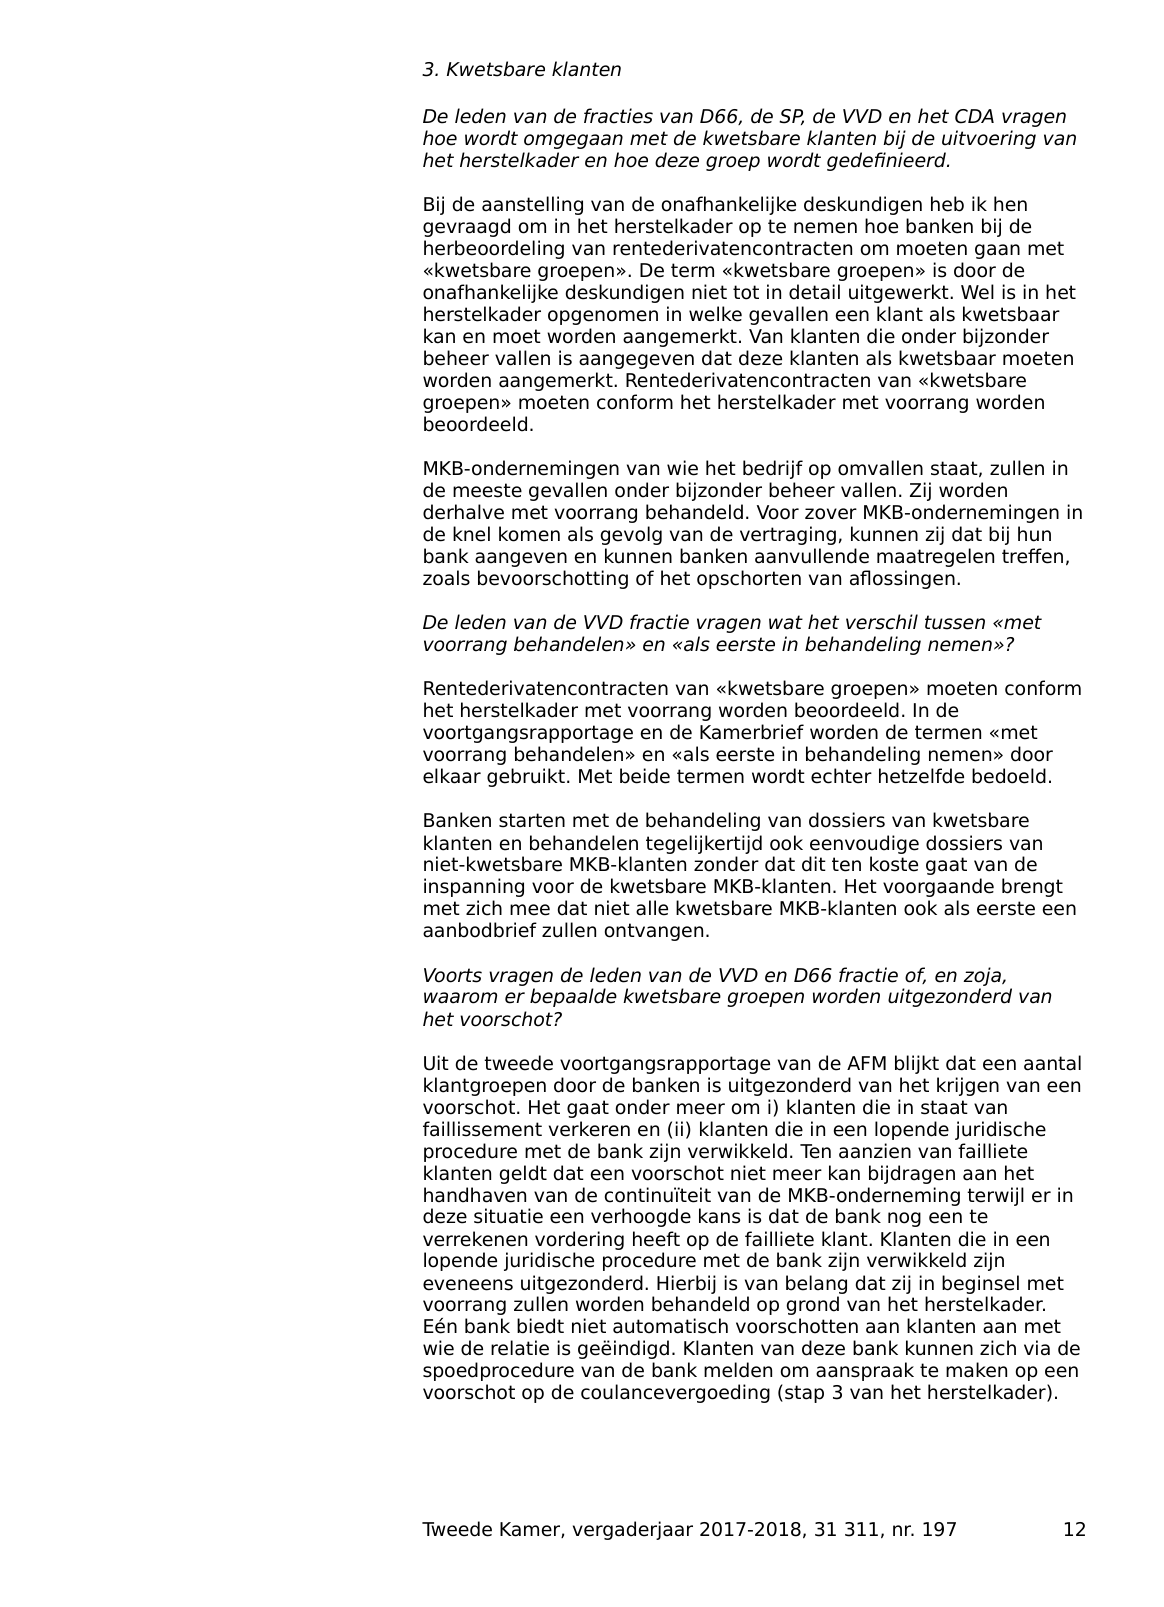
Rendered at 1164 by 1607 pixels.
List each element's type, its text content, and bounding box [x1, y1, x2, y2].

text Voorts vragen de leden van de VVD en D66 fractie of, en zoja, waarom er bepaalde kwetsbare groepen worden uitgezonderd van het voorschot? [422, 964, 1087, 1030]
text Uit de tweede voortgangsrapportage van de AFM blijkt dat een aantal klantgroepen door de banken is uitgezonderd van het krijgen van een voorschot. Het gaat onder meer om i) klanten die in staat van faillissement verkeren en (ii) klanten die in een lopende juridische procedure met de bank zijn verwikkeld. Ten aanzien van failliete klanten geldt dat een voorschot niet meer kan bijdragen aan het handhaven van de continuïteit van de MKB-onderneming terwijl er in deze situatie een verhoogde kans is dat de bank nog een te verrekenen vordering heeft op de failliete klant. Klanten die in een lopende juridische procedure met de bank zijn verwikkeld zijn eveneens uitgezonderd. Hierbij is van belang dat zij in beginsel met voorrang zullen worden behandeld op grond van het herstelkader. Eén bank biedt niet automatisch voorschotten aan klanten aan met wie de relatie is geëindigd. Klanten van deze bank kunnen zich via de spoedprocedure van de bank melden om aanspraak te maken op een voorschot op de coulancevergoeding (stap 3 van het herstelkader). [422, 1053, 1087, 1404]
text De leden van de fracties van D66, de SP, de VVD en het CDA vragen hoe wordt omgegaan met de kwetsbare klanten bij de uitvoering van het herstelkader en hoe deze groep wordt gedefinieerd. [422, 106, 1087, 172]
subtitle 3. Kwetsbare klanten [422, 59, 1087, 81]
text Banken starten met de behandeling van dossiers van kwetsbare klanten en behandelen tegelijkertijd ook eenvoudige dossiers van niet-kwetsbare MKB-klanten zonder dat dit ten koste gaat van de inspanning voor de kwetsbare MKB-klanten. Het voorgaande brengt met zich mee dat niet alle kwetsbare MKB-klanten ook als eerste een aanbodbrief zullen ontvangen. [422, 810, 1087, 942]
text MKB-ondernemingen van wie het bedrijf op omvallen staat, zullen in de meeste gevallen onder bijzonder beheer vallen. Zij worden derhalve met voorrang behandeld. Voor zover MKB-ondernemingen in de knel komen als gevolg van de vertraging, kunnen zij dat bij hun bank aangeven en kunnen banken aanvullende maatregelen treffen, zoals bevoorschotting of het opschorten van aflossingen. [422, 458, 1087, 590]
text Bij de aanstelling van de onafhankelijke deskundigen heb ik hen gevraagd om in het herstelkader op te nemen hoe banken bij de herbeoordeling van rentederivatencontracten om moeten gaan met «kwetsbare groepen». De term «kwetsbare groepen» is door de onafhankelijke deskundigen niet tot in detail uitgewerkt. Wel is in het herstelkader opgenomen in welke gevallen een klant als kwetsbaar kan en moet worden aangemerkt. Van klanten die onder bijzonder beheer vallen is aangegeven dat deze klanten als kwetsbaar moeten worden aangemerkt. Rentederivatencontracten van «kwetsbare groepen» moeten conform het herstelkader met voorrang worden beoordeeld. [422, 194, 1087, 436]
text Rentederivatencontracten van «kwetsbare groepen» moeten conform het herstelkader met voorrang worden beoordeeld. In de voortgangsrapportage en de Kamerbrief worden de termen «met voorrang behandelen» en «als eerste in behandeling nemen» door elkaar gebruikt. Met beide termen wordt echter hetzelfde bedoeld. [422, 678, 1087, 788]
text De leden van de VVD fractie vragen wat het verschil tussen «met voorrang behandelen» en «als eerste in behandeling nemen»? [422, 612, 1087, 656]
